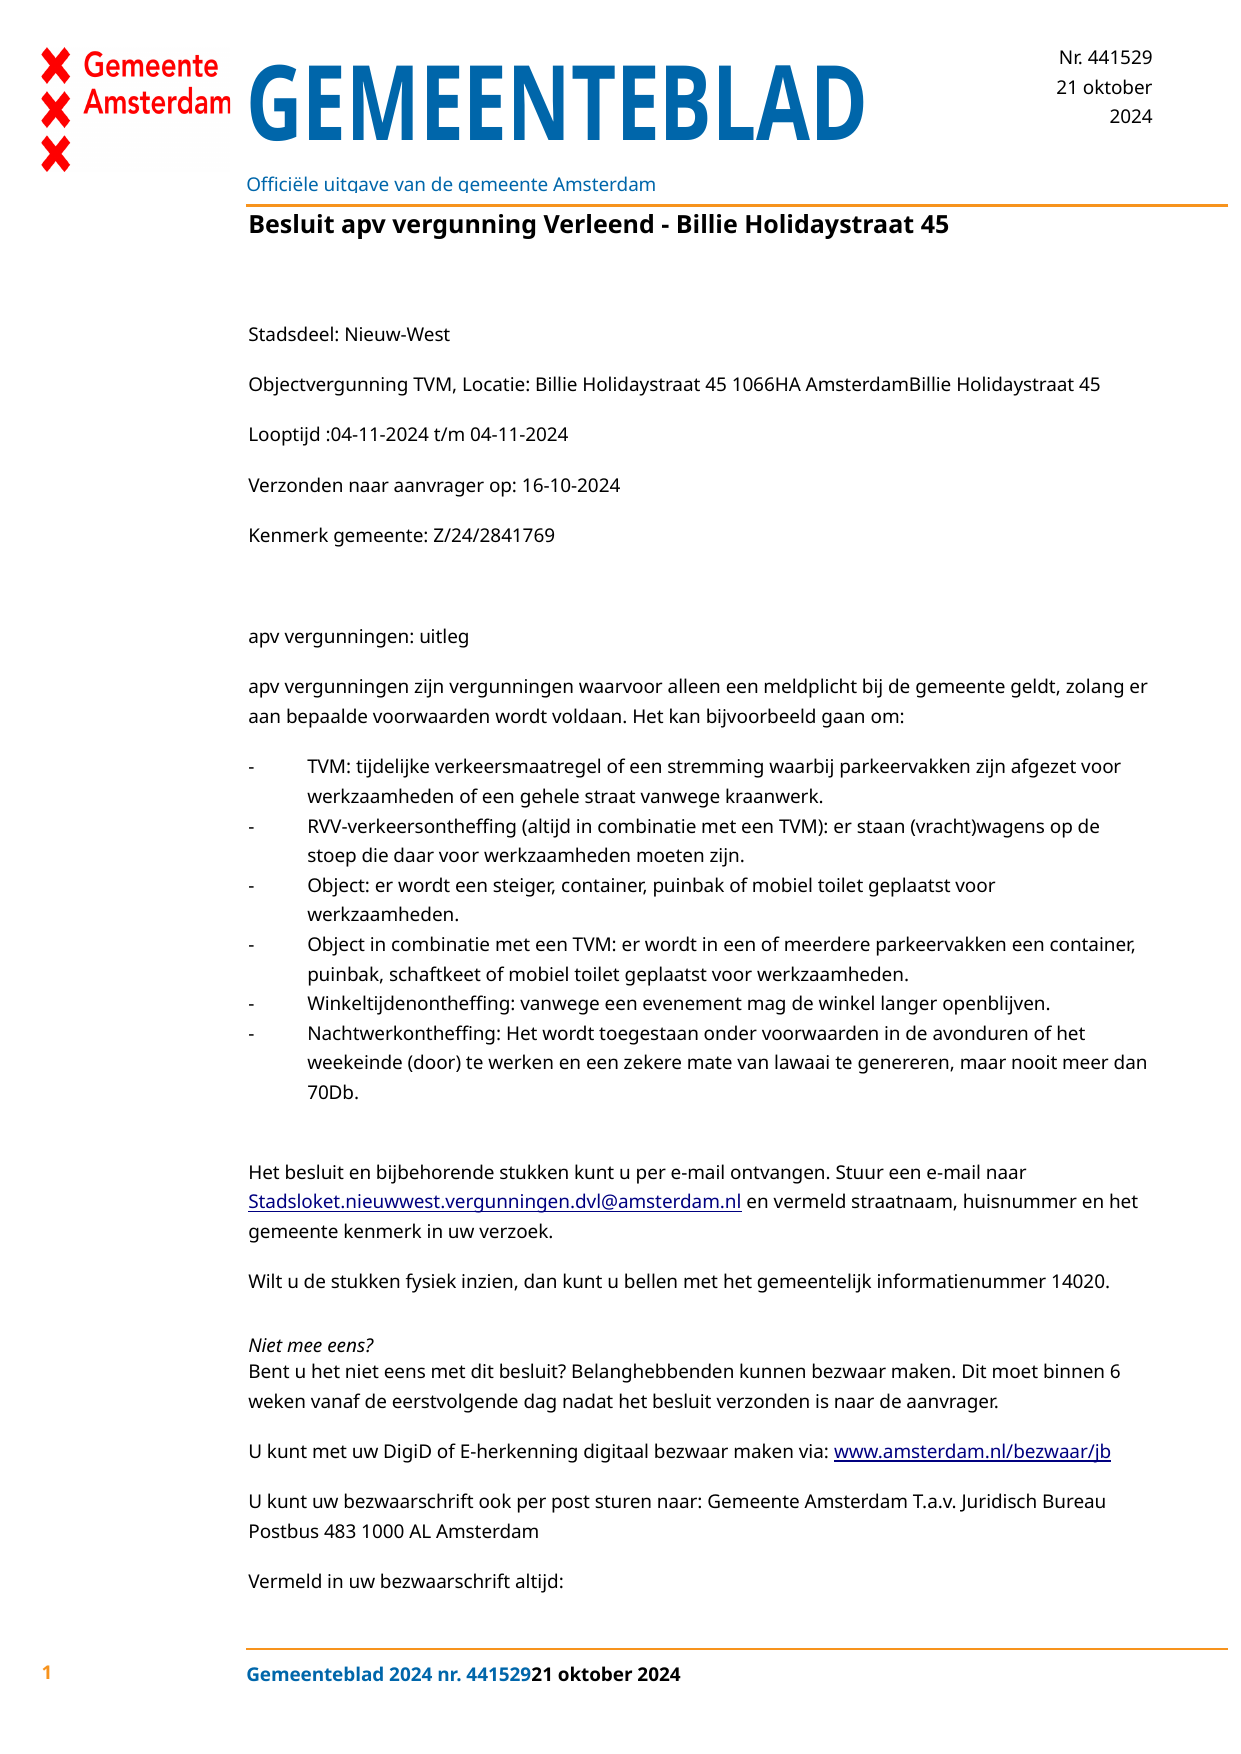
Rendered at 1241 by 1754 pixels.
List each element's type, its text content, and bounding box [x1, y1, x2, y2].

picture [41, 47, 231, 172]
text Het besluit en bijbehorende stukken kunt u per e-mail ontvangen. Stuur een e-mail naar Stadsloket.nieuwwest.vergunningen.dvl@amsterdam.nl en vermeld straatnaam, huisnummer en het gemeente kenmerk in uw verzoek. [248, 1159, 1152, 1244]
text Verzonden naar aanvrager op: 16-10-2024 [248, 472, 1152, 498]
text U kunt uw bezwaarschrift ook per post sturen naar: Gemeente Amsterdam T.a.v. Juridisch Bureau Postbus 483 1000 AL Amsterdam [248, 1489, 1152, 1544]
text Niet mee eens? [248, 1333, 1152, 1358]
text Wilt u de stukken fysiek inzien, dan kunt u bellen met het gemeentelijk informatienummer 14020. [248, 1269, 1152, 1294]
list Winkeltijdenontheffing: vanwege een evenement mag de winkel langer openblijven. [248, 990, 1152, 1016]
text Stadsdeel: Nieuw-West [248, 321, 1152, 346]
text Kenmerk gemeente: Z/24/2841769 [248, 522, 1152, 548]
text Besluit apv vergunning Verleend - Billie Holidaystraat 45 [248, 207, 1152, 241]
text U kunt met uw DigiD of E-herkenning digitaal bezwaar maken via: www.amsterdam.nl/bezwaar/jb [248, 1438, 1152, 1464]
text apv vergunningen zijn vergunningen waarvoor alleen een meldplicht bij de gemeente geldt, zolang er aan bepaalde voorwaarden wordt voldaan. Het kan bijvoorbeeld gaan om: [248, 674, 1152, 729]
list TVM: tijdelijke verkeersmaatregel of een stremming waarbij parkeervakken zijn afgezet voor werkzaamheden of een gehele straat vanwege kraanwerk. [248, 754, 1152, 809]
list Object in combinatie met een TVM: er wordt in een of meerdere parkeervakken een container, puinbak, schaftkeet of mobiel toilet geplaatst voor werkzaamheden. [248, 931, 1152, 986]
text Looptijd :04-11-2024 t/m 04-11-2024 [248, 422, 1152, 447]
list Object: er wordt een steiger, container, puinbak of mobiel toilet geplaatst voor werkzaamheden. [248, 872, 1152, 927]
text apv vergunningen: uitleg [248, 623, 1152, 649]
list RVV-verkeersontheffing (altijd in combinatie met een TVM): er staan (vracht)wagens op de stoep die daar voor werkzaamheden moeten zijn. [248, 813, 1152, 868]
text Vermeld in uw bezwaarschrift altijd: [248, 1569, 1152, 1594]
text Objectvergunning TVM, Locatie: Billie Holidaystraat 45 1066HA AmsterdamBillie Holidaystraat 45 [248, 371, 1152, 397]
text Bent u het niet eens met dit besluit? Belanghebbenden kunnen bezwaar maken. Dit moet binnen 6 weken vanaf de eerstvolgende dag nadat het besluit verzonden is naar de aanvrager. [248, 1358, 1152, 1414]
list Nachtwerkontheffing: Het wordt toegestaan onder voorwaarden in de avonduren of het weekeinde (door) te werken en een zekere mate van lawaai te genereren, maar nooit meer dan 70Db. [248, 1020, 1152, 1105]
